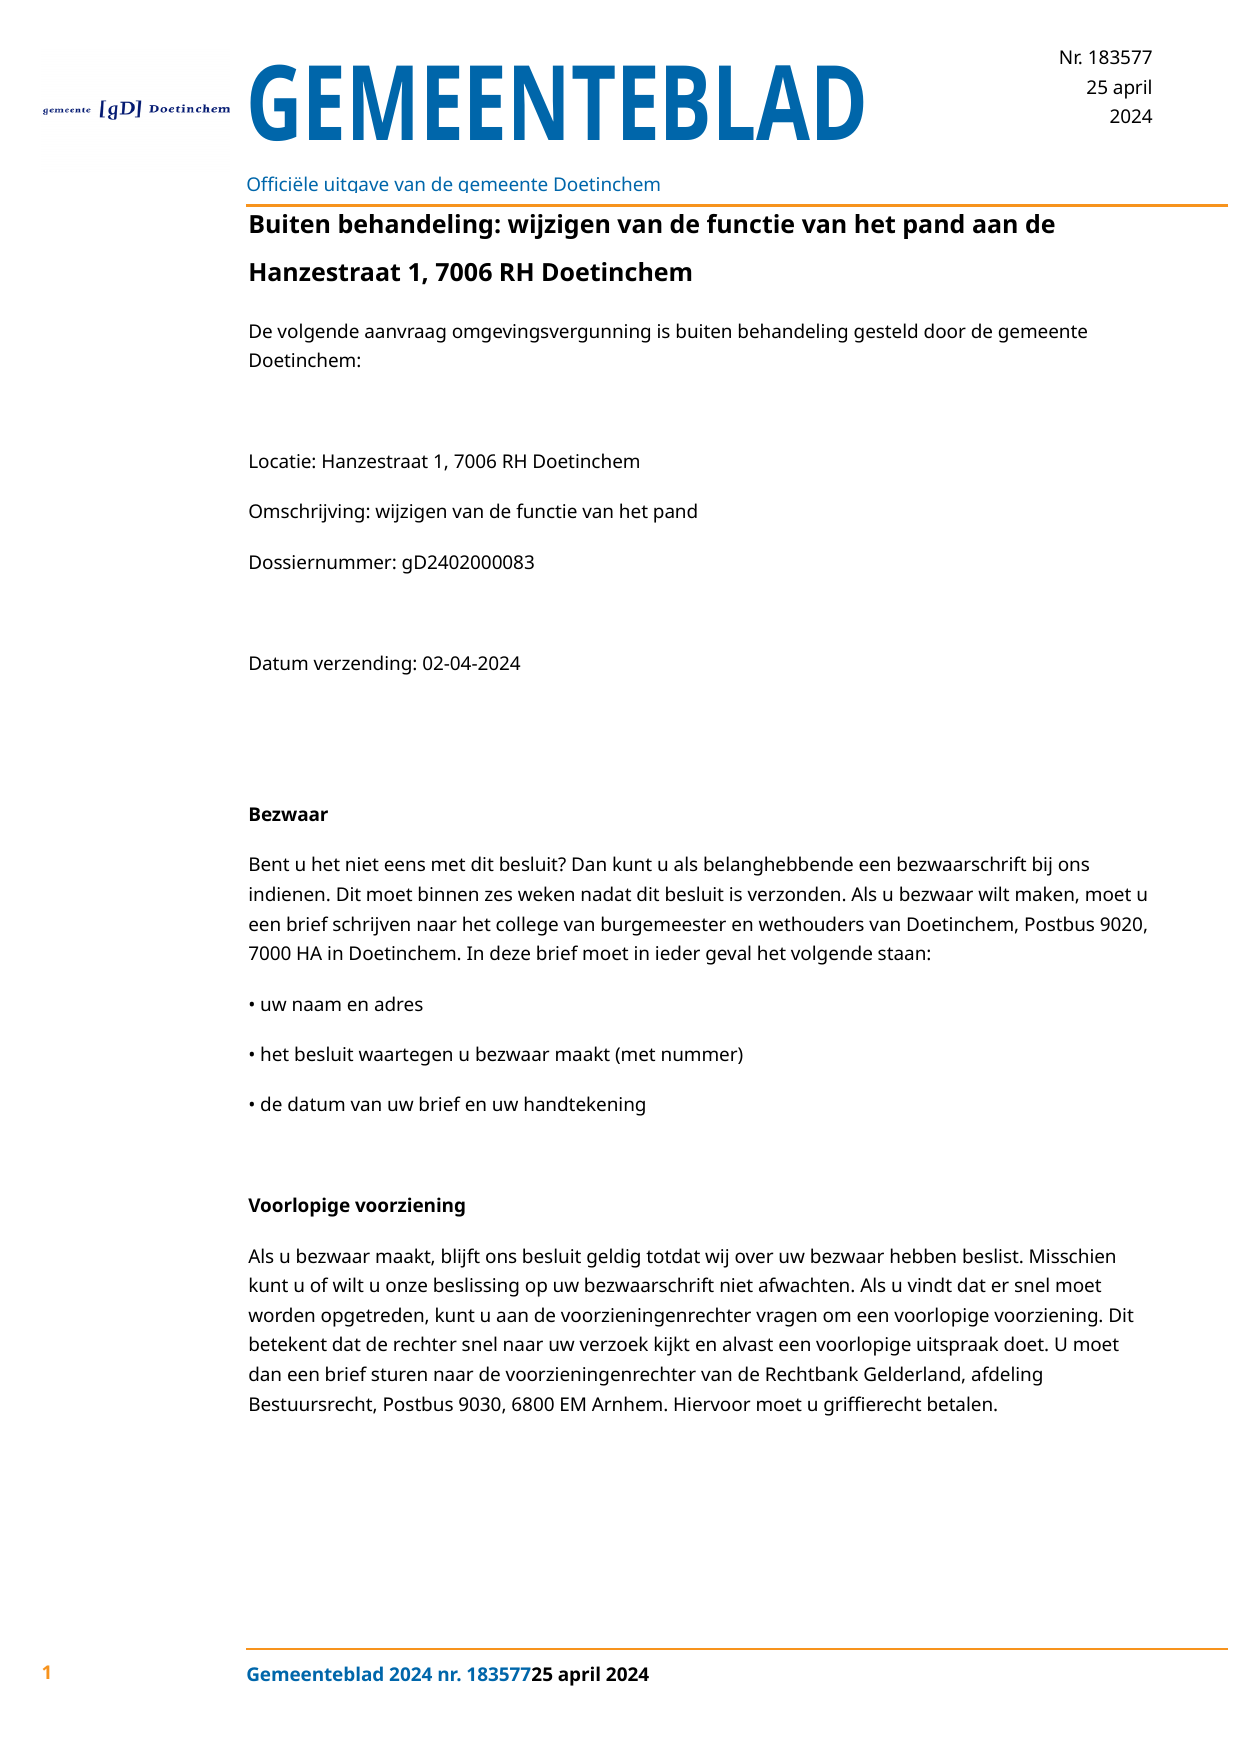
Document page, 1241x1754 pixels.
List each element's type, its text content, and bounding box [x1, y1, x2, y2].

text Datum verzending: 02-04-2024 [248, 650, 1152, 676]
text • uw naam en adres [248, 991, 1152, 1017]
text Bezwaar [248, 801, 1152, 827]
text De volgende aanvraag omgevingsvergunning is buiten behandeling gesteld door de gemeente Doetinchem: [248, 318, 1152, 373]
text • de datum van uw brief en uw handtekening [248, 1092, 1152, 1117]
text Als u bezwaar maakt, blijft ons besluit geldig totdat wij over uw bezwaar hebben beslist. Misschien kunt u of wilt u onze beslissing op uw bezwaarschrift niet afwachten. Als u vindt dat er snel moet worden opgetreden, kunt u aan de voorzieningenrechter vragen om een voorlopige voorziening. Dit betekent dat de rechter snel naar uw verzoek kijkt en alvast een voorlopige uitspraak doet. U moet dan een brief sturen naar de voorzieningenrechter van de Rechtbank Gelderland, afdeling Bestuursrecht, Postbus 9030, 6800 EM Arnhem. Hiervoor moet u griffierecht betalen. [248, 1243, 1152, 1417]
text Bent u het niet eens met dit besluit? Dan kunt u als belanghebbende een bezwaarschrift bij ons indienen. Dit moet binnen zes weken nadat dit besluit is verzonden. Als u bezwaar wilt maken, moet u een brief schrijven naar het college van burgemeester en wethouders van Doetinchem, Postbus 9020, 7000 HA in Doetinchem. In deze brief moet in ieder geval het volgende staan: [248, 852, 1152, 966]
picture [41, 47, 231, 172]
text Buiten behandeling: wijzigen van de functie van het pand aan de Hanzestraat 1, 7006 RH Doetinchem [248, 207, 1152, 288]
text Voorlopige voorziening [248, 1192, 1152, 1218]
text • het besluit waartegen u bezwaar maakt (met nummer) [248, 1041, 1152, 1067]
text Omschrijving: wijzigen van de functie van het pand [248, 499, 1152, 524]
text Dossiernummer: gD2402000083 [248, 549, 1152, 575]
text Locatie: Hanzestraat 1, 7006 RH Doetinchem [248, 448, 1152, 474]
